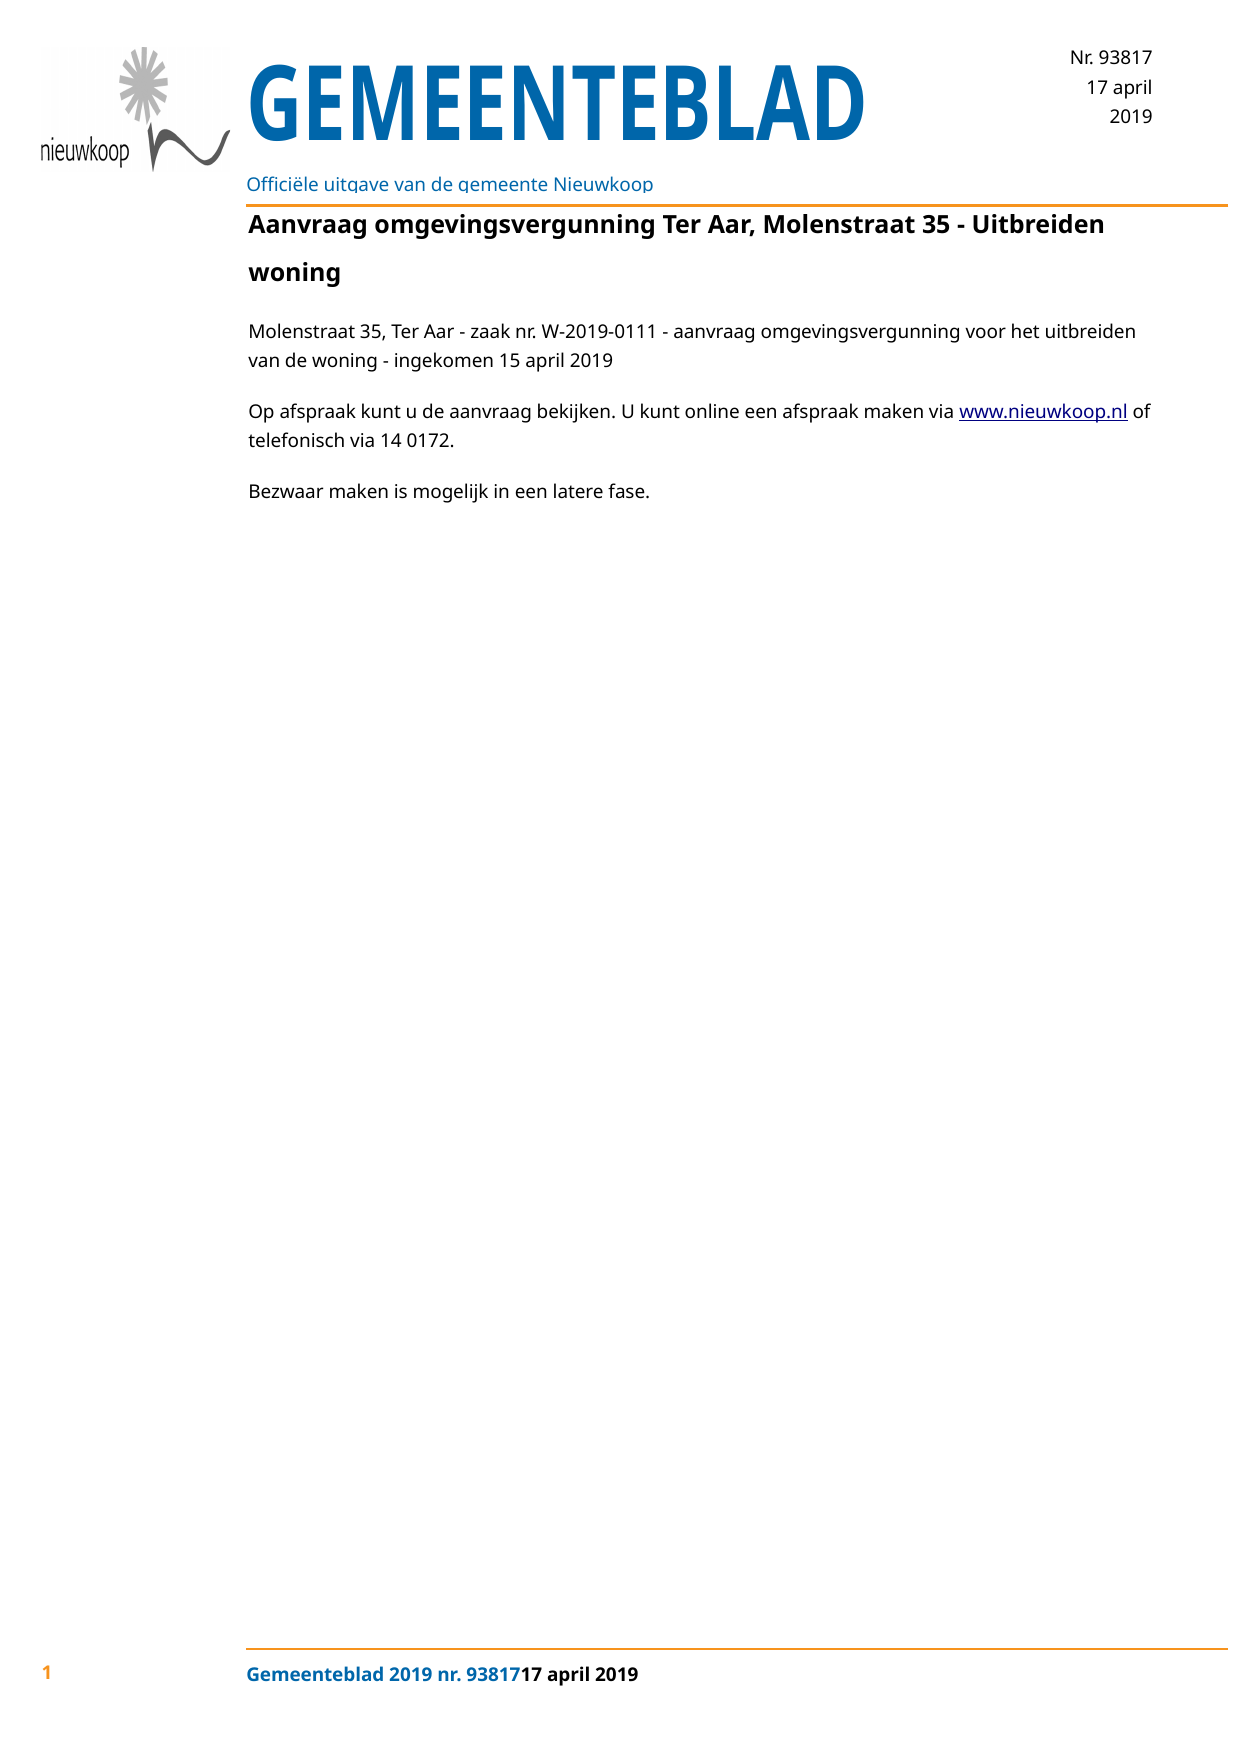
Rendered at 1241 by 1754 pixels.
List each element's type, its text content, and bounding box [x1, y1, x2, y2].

picture [41, 47, 231, 172]
text Bezwaar maken is mogelijk in een latere fase. [248, 478, 1152, 504]
text Molenstraat 35, Ter Aar - zaak nr. W-2019-0111 - aanvraag omgevingsvergunning voor het uitbreiden van de woning - ingekomen 15 april 2019 [248, 318, 1152, 373]
text Op afspraak kunt u de aanvraag bekijken. U kunt online een afspraak maken via www.nieuwkoop.nl of telefonisch via 14 0172. [248, 398, 1152, 453]
text Aanvraag omgevingsvergunning Ter Aar, Molenstraat 35 - Uitbreiden woning [248, 207, 1152, 288]
